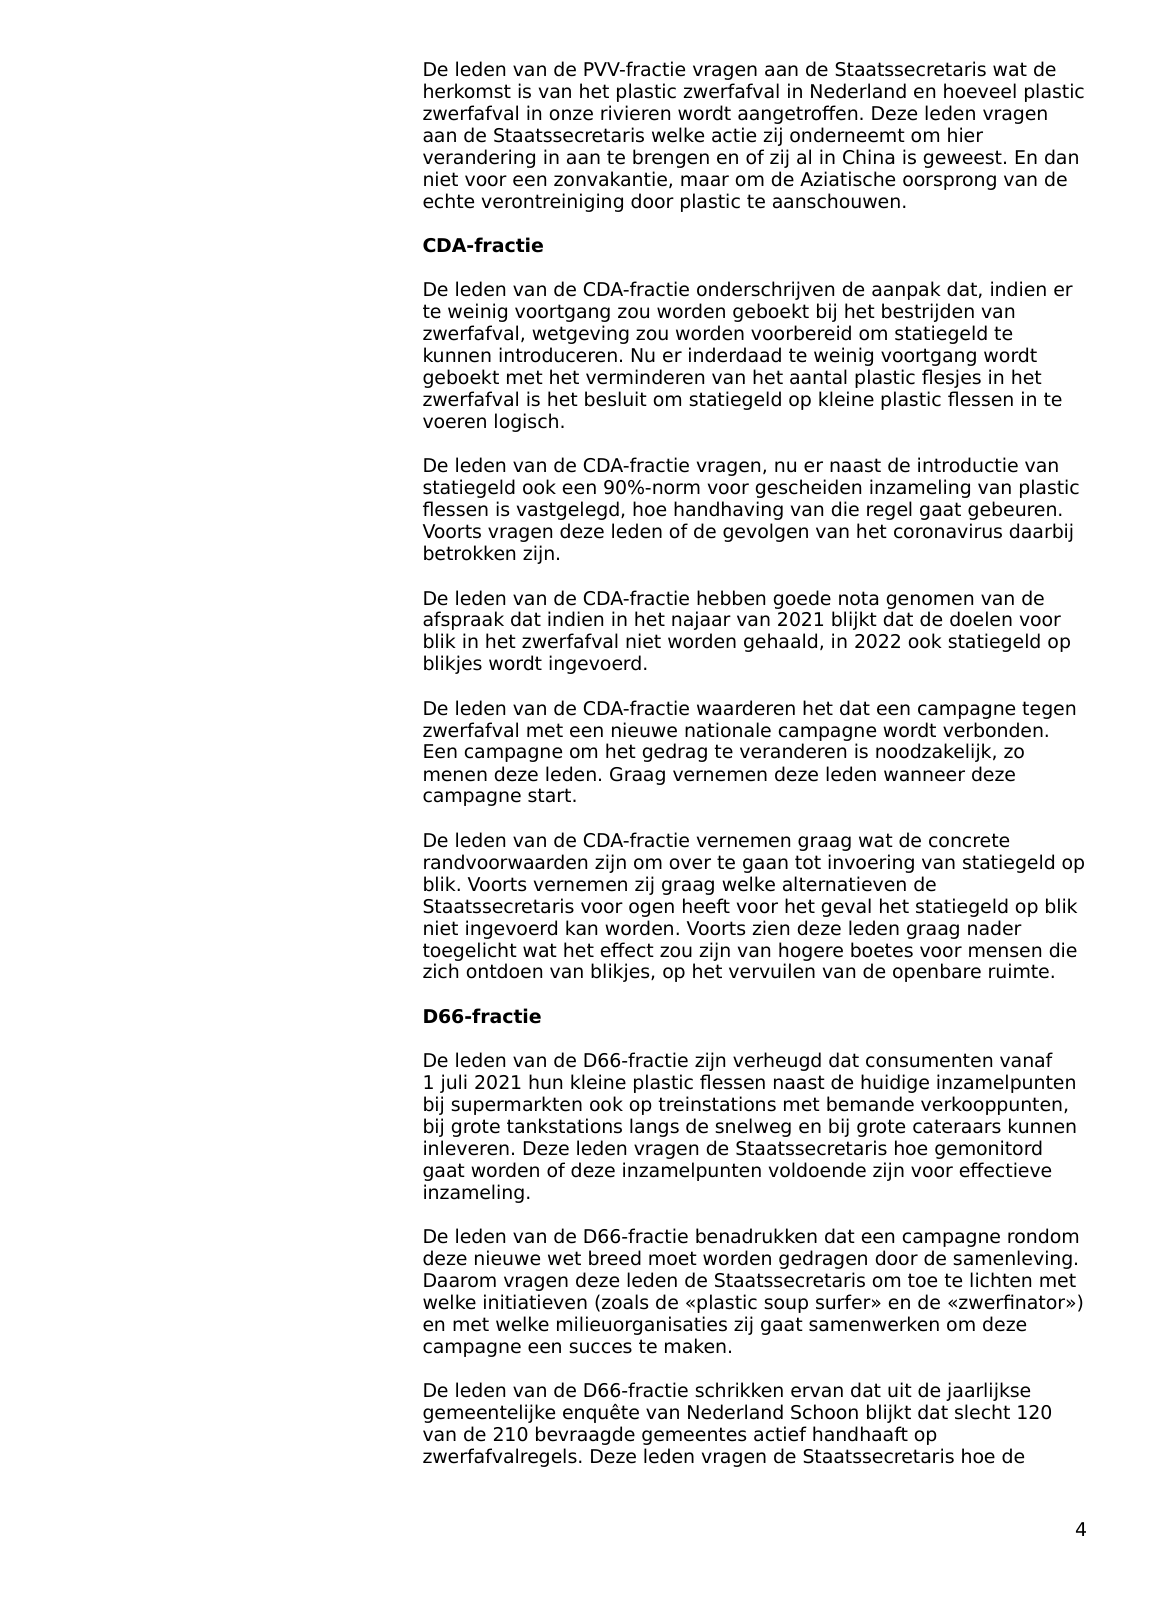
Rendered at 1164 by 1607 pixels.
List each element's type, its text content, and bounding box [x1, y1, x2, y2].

text De leden van de CDA-fractie vragen, nu er naast de introductie van statiegeld ook een 90%-norm voor gescheiden inzameling van plastic flessen is vastgelegd, hoe handhaving van die regel gaat gebeuren. Voorts vragen deze leden of de gevolgen van het coronavirus daarbij betrokken zijn. [422, 455, 1087, 565]
text De leden van de CDA-fractie waarderen het dat een campagne tegen zwerfafval met een nieuwe nationale campagne wordt verbonden. Een campagne om het gedrag te veranderen is noodzakelijk, zo menen deze leden. Graag vernemen deze leden wanneer deze campagne start. [422, 697, 1087, 807]
subtitle D66-fractie [422, 1006, 1087, 1028]
text De leden van de D66-fractie schrikken ervan dat uit de jaarlijkse gemeentelijke enquête van Nederland Schoon blijkt dat slecht 120 van de 210 bevraagde gemeentes actief handhaaft op zwerfafvalregels. Deze leden vragen de Staatssecretaris hoe de [422, 1380, 1087, 1468]
text De leden van de D66-fractie zijn verheugd dat consumenten vanaf 1 juli 2021 hun kleine plastic flessen naast de huidige inzamelpunten bij supermarkten ook op treinstations met bemande verkooppunten, bij grote tankstations langs de snelweg en bij grote cateraars kunnen inleveren. Deze leden vragen de Staatssecretaris hoe gemonitord gaat worden of deze inzamelpunten voldoende zijn voor effectieve inzameling. [422, 1050, 1087, 1204]
text De leden van de CDA-fractie hebben goede nota genomen van de afspraak dat indien in het najaar van 2021 blijkt dat de doelen voor blik in het zwerfafval niet worden gehaald, in 2022 ook statiegeld op blikjes wordt ingevoerd. [422, 587, 1087, 675]
subtitle CDA-fractie [422, 235, 1087, 257]
text De leden van de CDA-fractie vernemen graag wat de concrete randvoorwaarden zijn om over te gaan tot invoering van statiegeld op blik. Voorts vernemen zij graag welke alternatieven de Staatssecretaris voor ogen heeft voor het geval het statiegeld op blik niet ingevoerd kan worden. Voorts zien deze leden graag nader toegelicht wat het effect zou zijn van hogere boetes voor mensen die zich ontdoen van blikjes, op het vervuilen van de openbare ruimte. [422, 829, 1087, 983]
text De leden van de CDA-fractie onderschrijven de aanpak dat, indien er te weinig voortgang zou worden geboekt bij het bestrijden van zwerfafval, wetgeving zou worden voorbereid om statiegeld te kunnen introduceren. Nu er inderdaad te weinig voortgang wordt geboekt met het verminderen van het aantal plastic flesjes in het zwerfafval is het besluit om statiegeld op kleine plastic flessen in te voeren logisch. [422, 279, 1087, 433]
text De leden van de D66-fractie benadrukken dat een campagne rondom deze nieuwe wet breed moet worden gedragen door de samenleving. Daarom vragen deze leden de Staatssecretaris om toe te lichten met welke initiatieven (zoals de «plastic soup surfer» en de «zwerfinator») en met welke milieuorganisaties zij gaat samenwerken om deze campagne een succes te maken. [422, 1226, 1087, 1358]
text De leden van de PVV-fractie vragen aan de Staatssecretaris wat de herkomst is van het plastic zwerfafval in Nederland en hoeveel plastic zwerfafval in onze rivieren wordt aangetroffen. Deze leden vragen aan de Staatssecretaris welke actie zij onderneemt om hier verandering in aan te brengen en of zij al in China is geweest. En dan niet voor een zonvakantie, maar om de Aziatische oorsprong van de echte verontreiniging door plastic te aanschouwen. [422, 59, 1087, 213]
